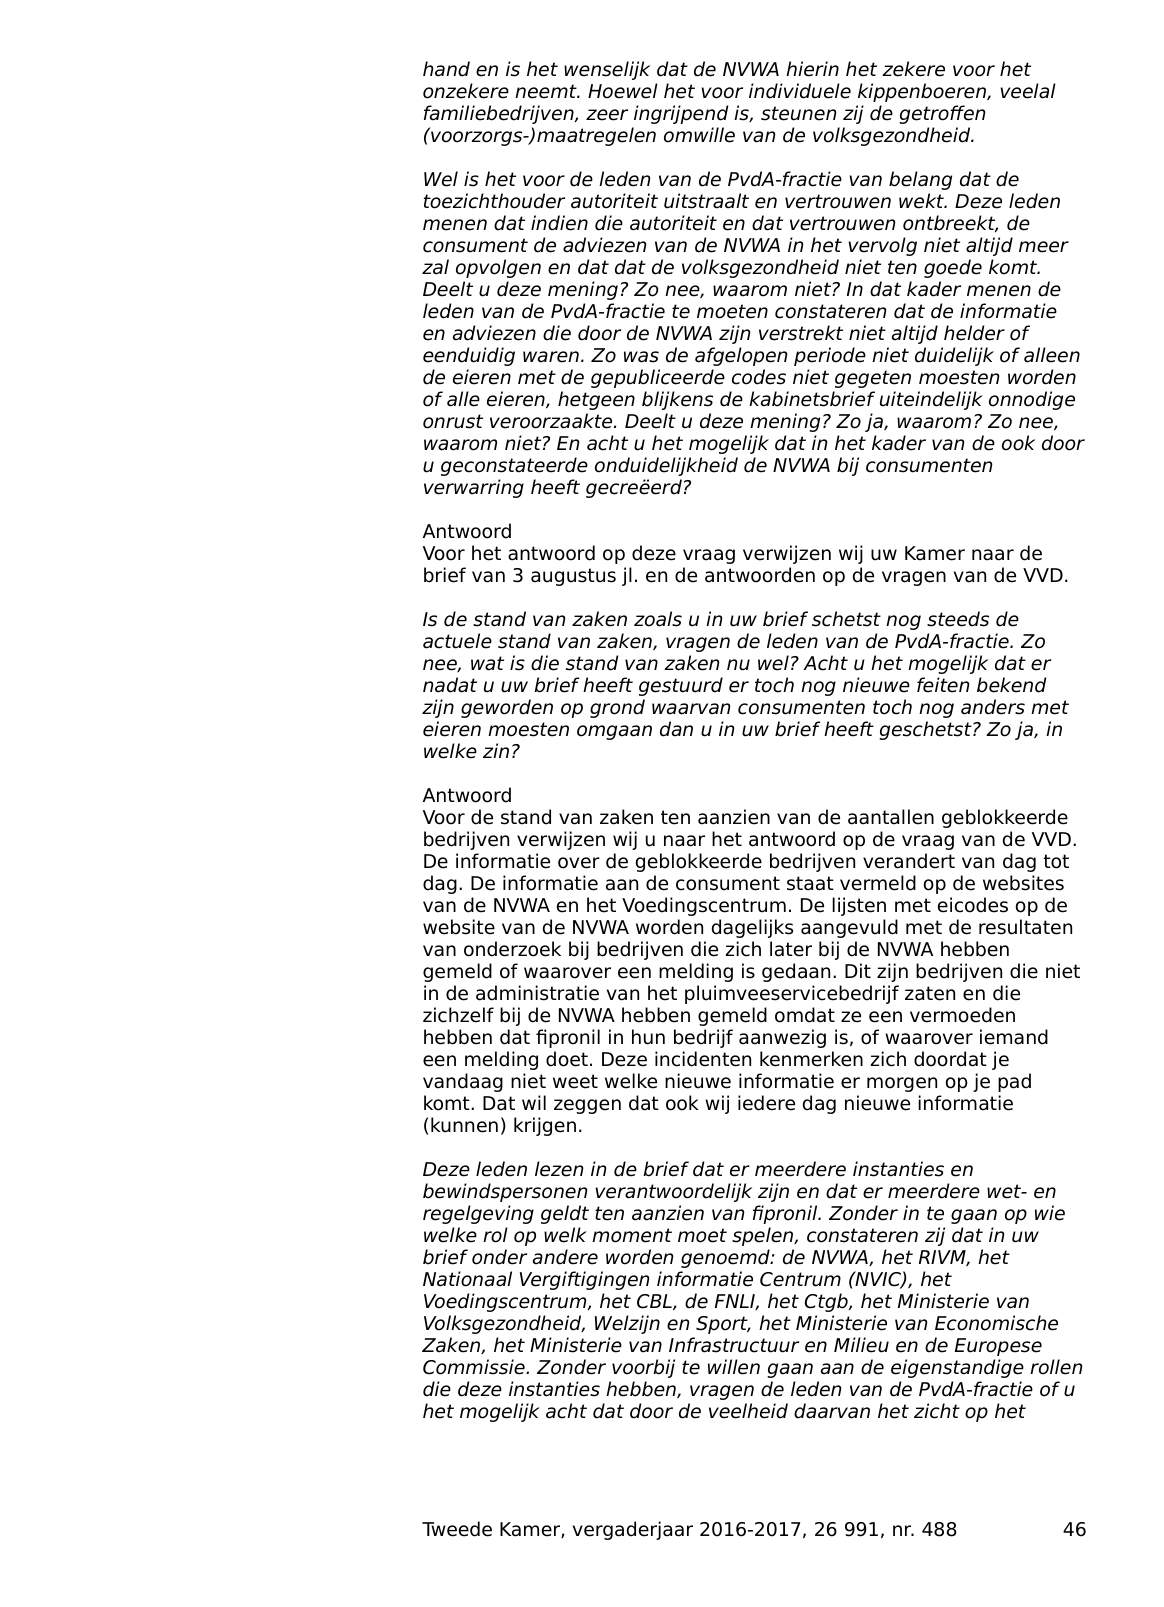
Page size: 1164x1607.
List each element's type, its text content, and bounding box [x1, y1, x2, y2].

text Antwoord [422, 785, 1087, 807]
text Is de stand van zaken zoals u in uw brief schetst nog steeds de actuele stand van zaken, vragen de leden van de PvdA-fractie. Zo nee, wat is die stand van zaken nu wel? Acht u het mogelijk dat er nadat u uw brief heeft gestuurd er toch nog nieuwe feiten bekend zijn geworden op grond waarvan consumenten toch nog anders met eieren moesten omgaan dan u in uw brief heeft geschetst? Zo ja, in welke zin? [422, 609, 1087, 763]
text Voor het antwoord op deze vraag verwijzen wij uw Kamer naar de brief van 3 augustus jl. en de antwoorden op de vragen van de VVD. [422, 543, 1087, 587]
text Voor de stand van zaken ten aanzien van de aantallen geblokkeerde bedrijven verwijzen wij u naar het antwoord op de vraag van de VVD. De informatie over de geblokkeerde bedrijven verandert van dag tot dag. De informatie aan de consument staat vermeld op de websites van de NVWA en het Voedingscentrum. De lijsten met eicodes op de website van de NVWA worden dagelijks aangevuld met de resultaten van onderzoek bij bedrijven die zich later bij de NVWA hebben gemeld of waarover een melding is gedaan. Dit zijn bedrijven die niet in de administratie van het pluimveeservicebedrijf zaten en die zichzelf bij de NVWA hebben gemeld omdat ze een vermoeden hebben dat fipronil in hun bedrijf aanwezig is, of waarover iemand een melding doet. Deze incidenten kenmerken zich doordat je vandaag niet weet welke nieuwe informatie er morgen op je pad komt. Dat wil zeggen dat ook wij iedere dag nieuwe informatie (kunnen) krijgen. [422, 807, 1087, 1137]
text Antwoord [422, 521, 1087, 543]
text Wel is het voor de leden van de PvdA-fractie van belang dat de toezichthouder autoriteit uitstraalt en vertrouwen wekt. Deze leden menen dat indien die autoriteit en dat vertrouwen ontbreekt, de consument de adviezen van de NVWA in het vervolg niet altijd meer zal opvolgen en dat dat de volksgezondheid niet ten goede komt. Deelt u deze mening? Zo nee, waarom niet? In dat kader menen de leden van de PvdA-fractie te moeten constateren dat de informatie en adviezen die door de NVWA zijn verstrekt niet altijd helder of eenduidig waren. Zo was de afgelopen periode niet duidelijk of alleen de eieren met de gepubliceerde codes niet gegeten moesten worden of alle eieren, hetgeen blijkens de kabinetsbrief uiteindelijk onnodige onrust veroorzaakte. Deelt u deze mening? Zo ja, waarom? Zo nee, waarom niet? En acht u het mogelijk dat in het kader van de ook door u geconstateerde onduidelijkheid de NVWA bij consumenten verwarring heeft gecreëerd? [422, 169, 1087, 499]
text hand en is het wenselijk dat de NVWA hierin het zekere voor het onzekere neemt. Hoewel het voor individuele kippenboeren, veelal familiebedrijven, zeer ingrijpend is, steunen zij de getroffen (voorzorgs-)maatregelen omwille van de volksgezondheid. [422, 59, 1087, 147]
text Deze leden lezen in de brief dat er meerdere instanties en bewindspersonen verantwoordelijk zijn en dat er meerdere wet- en regelgeving geldt ten aanzien van fipronil. Zonder in te gaan op wie welke rol op welk moment moet spelen, constateren zij dat in uw brief onder andere worden genoemd: de NVWA, het RIVM, het Nationaal Vergiftigingen informatie Centrum (NVIC), het Voedingscentrum, het CBL, de FNLI, het Ctgb, het Ministerie van Volksgezondheid, Welzijn en Sport, het Ministerie van Economische Zaken, het Ministerie van Infrastructuur en Milieu en de Europese Commissie. Zonder voorbij te willen gaan aan de eigenstandige rollen die deze instanties hebben, vragen de leden van de PvdA-fractie of u het mogelijk acht dat door de veelheid daarvan het zicht op het [422, 1159, 1087, 1423]
